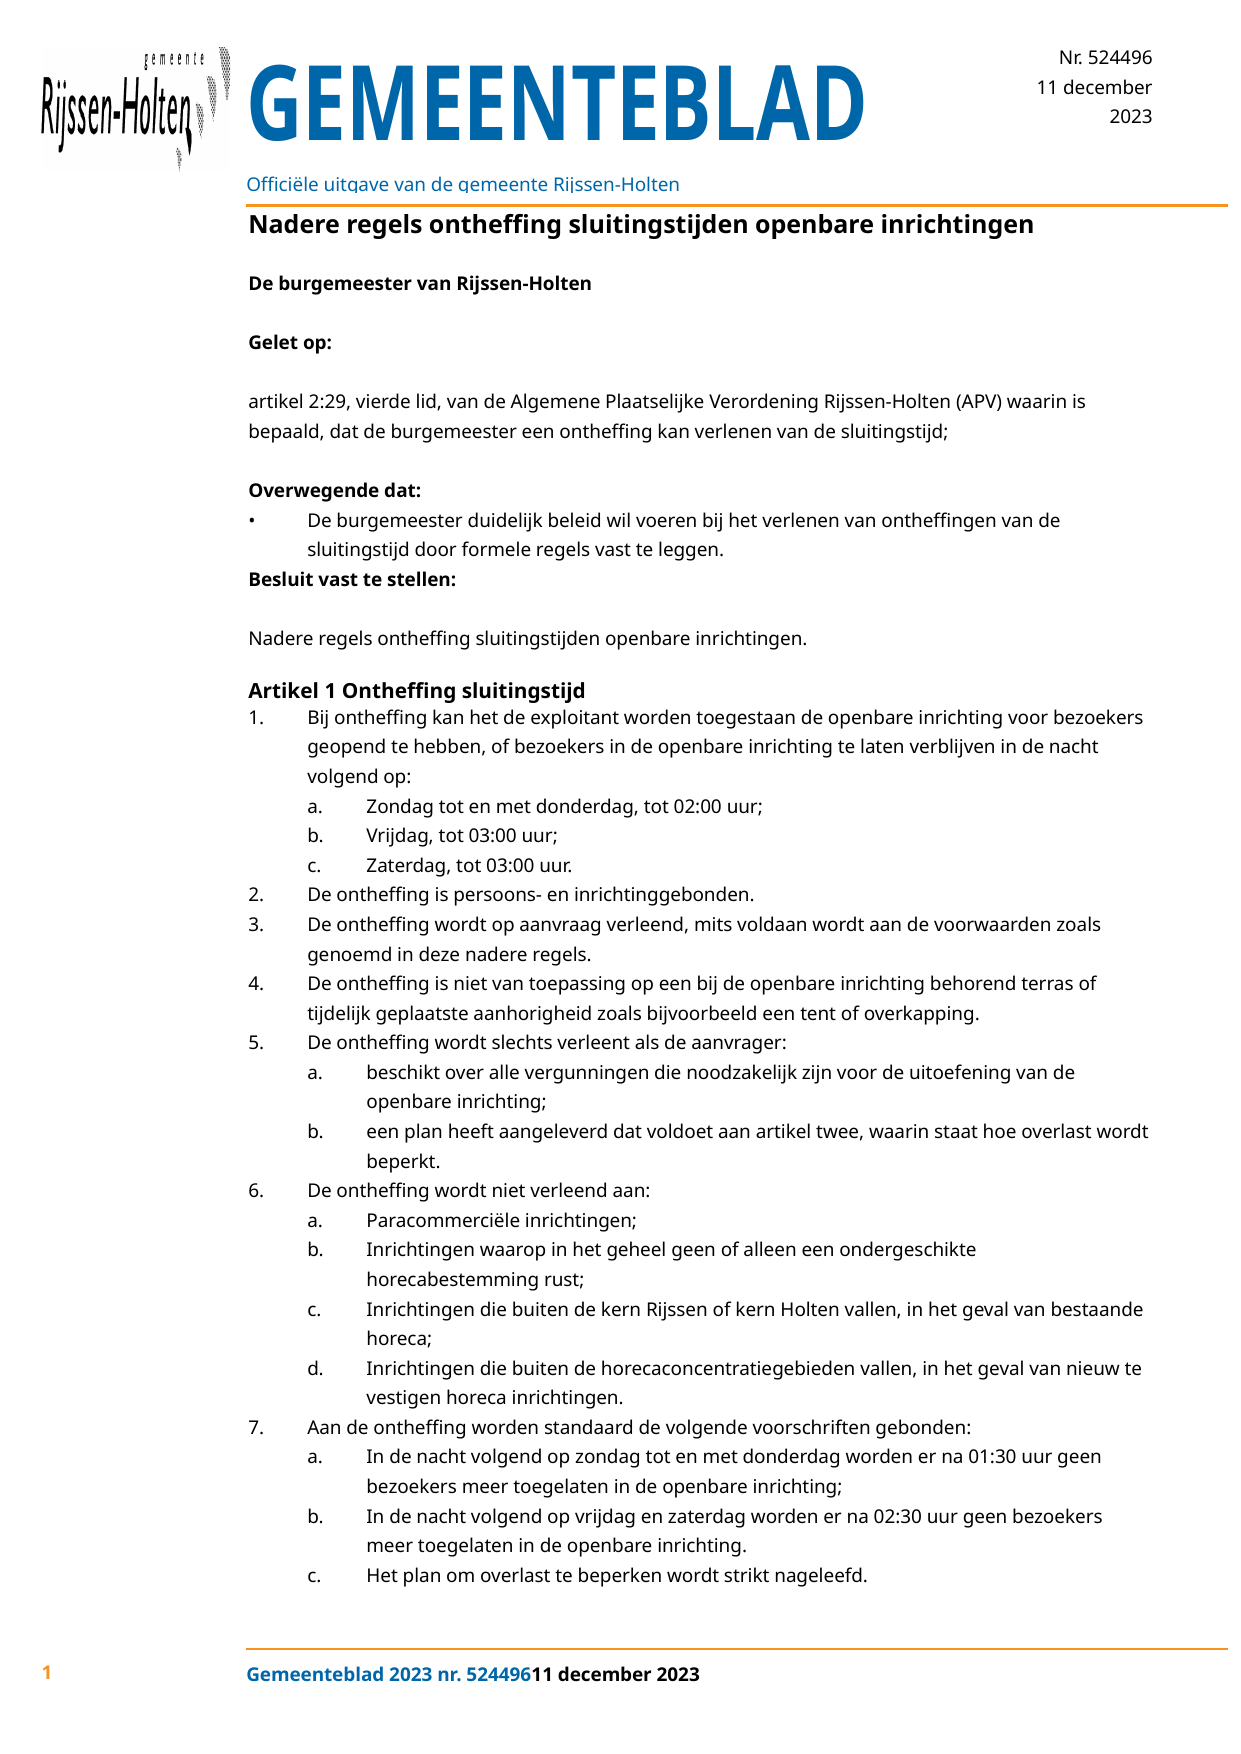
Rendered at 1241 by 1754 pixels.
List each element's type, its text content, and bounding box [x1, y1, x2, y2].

list een plan heeft aangeleverd dat voldoet aan artikel twee, waarin staat hoe overlast wordt beperkt. [307, 1118, 1152, 1174]
text Overwegende dat: [248, 477, 1152, 503]
list Vrijdag, tot 03:00 uur; [307, 822, 1152, 848]
list De ontheffing is persoons- en inrichtinggebonden. [248, 882, 1152, 907]
list De ontheffing is niet van toepassing op een bij de openbare inrichting behorend terras of tijdelijk geplaatste aanhorigheid zoals bijvoorbeeld een tent of overkapping. [248, 970, 1152, 1026]
text Gelet op: [248, 329, 1152, 355]
picture [41, 47, 231, 172]
list De ontheffing wordt op aanvraag verleend, mits voldaan wordt aan de voorwaarden zoals genoemd in deze nadere regels. [248, 911, 1152, 967]
list In de nacht volgend op vrijdag en zaterdag worden er na 02:30 uur geen bezoekers meer toegelaten in de openbare inrichting. [307, 1503, 1152, 1558]
text Nadere regels ontheffing sluitingstijden openbare inrichtingen. [248, 625, 1152, 651]
list Inrichtingen die buiten de kern Rijssen of kern Holten vallen, in het geval van bestaande horeca; [307, 1296, 1152, 1351]
list Bij ontheffing kan het de exploitant worden toegestaan de openbare inrichting voor bezoekers geopend te hebben, of bezoekers in de openbare inrichting te laten verblijven in de nacht volgend op: [248, 704, 1152, 789]
text Nadere regels ontheffing sluitingstijden openbare inrichtingen [248, 207, 1152, 241]
list Aan de ontheffing worden standaard de volgende voorschriften gebonden: [248, 1414, 1152, 1440]
list Inrichtingen waarop in het geheel geen of alleen een ondergeschikte horecabestemming rust; [307, 1237, 1152, 1292]
text Artikel 1 Ontheffing sluitingstijd [248, 676, 1152, 704]
list Inrichtingen die buiten de horecaconcentratiegebieden vallen, in het geval van nieuw te vestigen horeca inrichtingen. [307, 1355, 1152, 1410]
list De ontheffing wordt slechts verleent als de aanvrager: [248, 1029, 1152, 1055]
text De burgemeester van Rijssen-Holten [248, 270, 1152, 296]
text Besluit vast te stellen: [248, 566, 1152, 592]
list beschikt over alle vergunningen die noodzakelijk zijn voor de uitoefening van de openbare inrichting; [307, 1059, 1152, 1114]
list De ontheffing wordt niet verleend aan: [248, 1177, 1152, 1203]
list Zaterdag, tot 03:00 uur. [307, 852, 1152, 878]
list Zondag tot en met donderdag, tot 02:00 uur; [307, 793, 1152, 819]
list In de nacht volgend op zondag tot en met donderdag worden er na 01:30 uur geen bezoekers meer toegelaten in de openbare inrichting; [307, 1444, 1152, 1499]
list De burgemeester duidelijk beleid wil voeren bij het verlenen van ontheffingen van de sluitingstijd door formele regels vast te leggen. [248, 507, 1152, 562]
list Paracommerciële inrichtingen; [307, 1207, 1152, 1233]
list Het plan om overlast te beperken wordt strikt nageleefd. [307, 1562, 1152, 1588]
text artikel 2:29, vierde lid, van de Algemene Plaatselijke Verordening Rijssen-Holten (APV) waarin is bepaald, dat de burgemeester een ontheffing kan verlenen van de sluitingstijd; [248, 389, 1152, 444]
